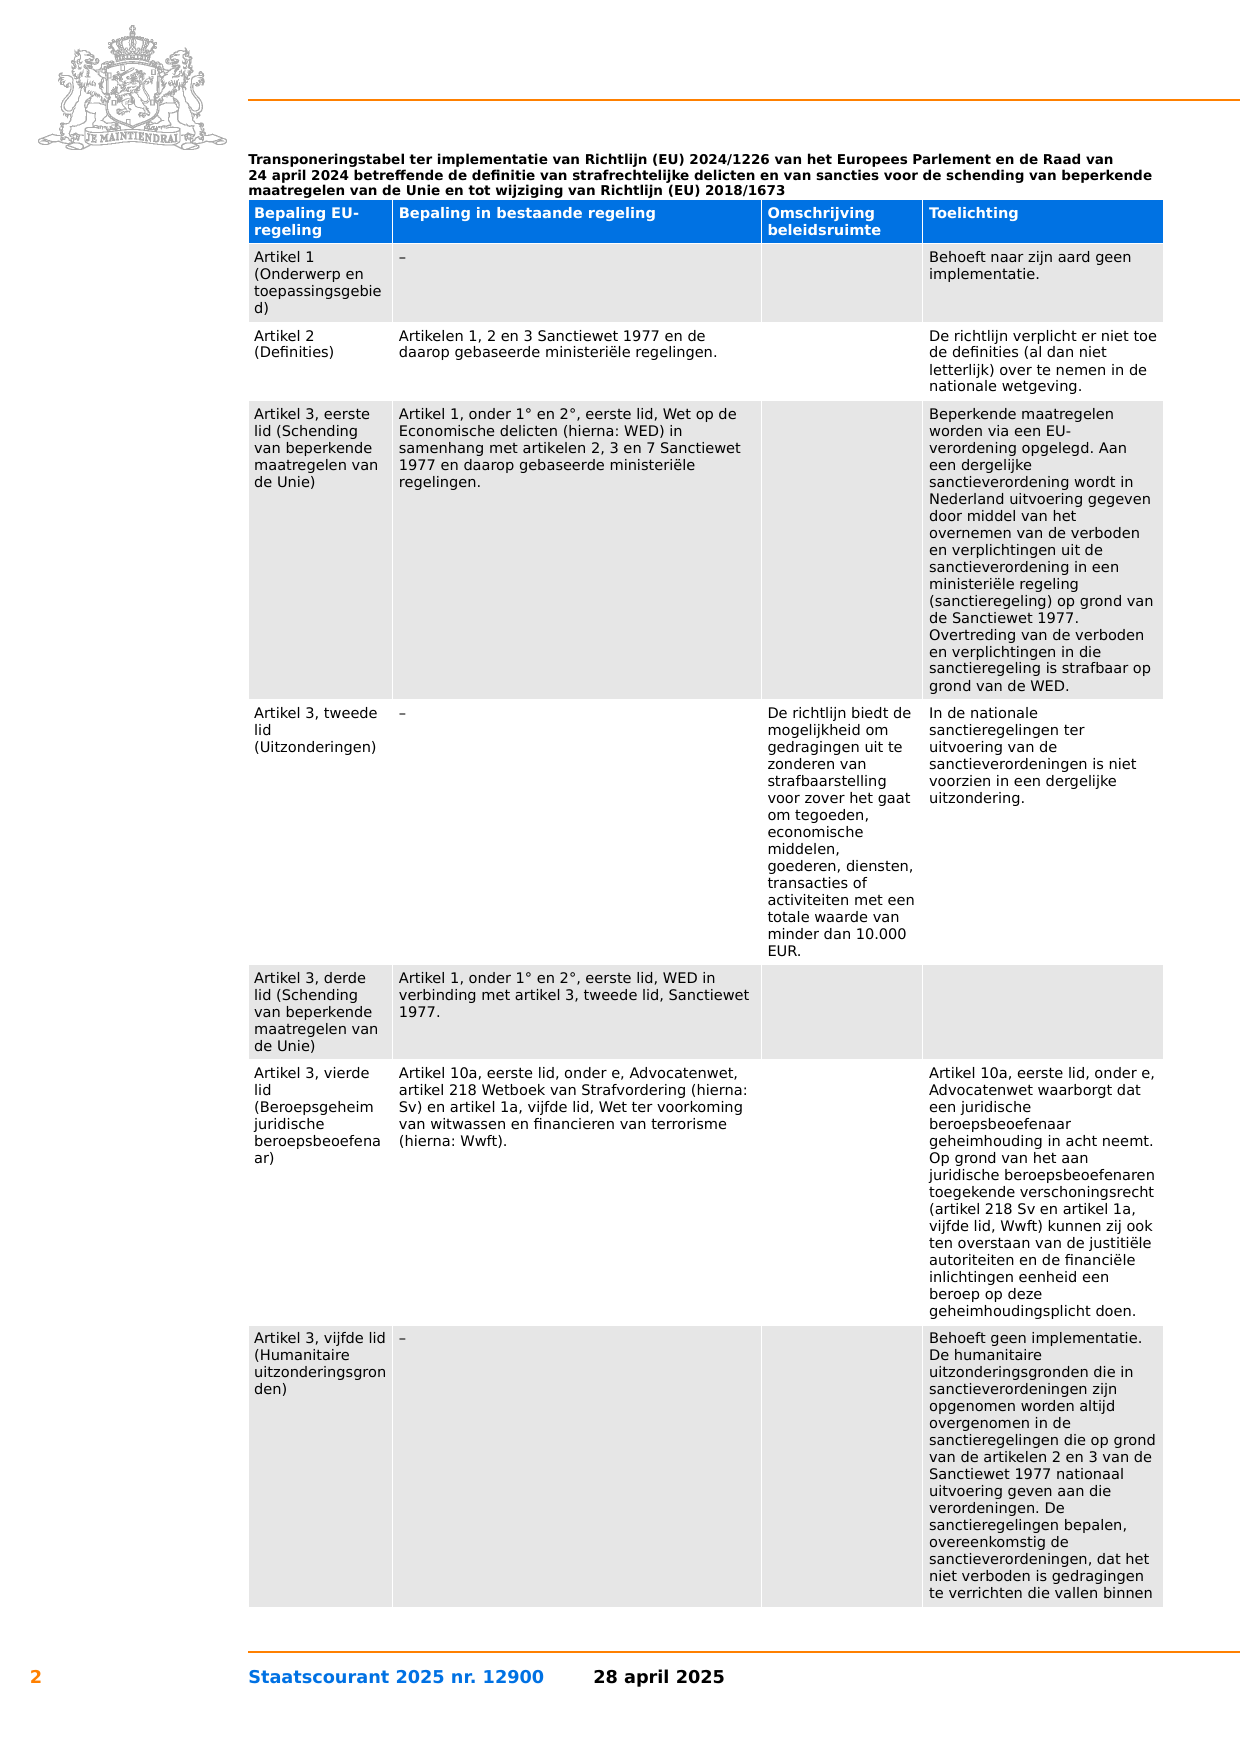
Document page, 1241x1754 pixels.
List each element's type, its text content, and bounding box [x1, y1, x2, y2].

table_cell Artikel 3, eerste lid (Schending van beperkende maatregelen van de Unie) [249, 401, 392, 699]
table_cell [762, 1061, 922, 1324]
table_cell Behoeft geen implementatie. De humanitaire uitzonderingsgronden die in sanctieverordeningen zijn opgenomen worden altijd overgenomen in de sanctieregelingen die op grond van de artikelen 2 en 3 van de Sanctiewet 1977 nationaal uitvoering geven aan die verordeningen. De sanctieregelingen bepalen, overeenkomstig de sanctieverordeningen, dat het niet verboden is gedragingen te verrichten die vallen binnen [923, 1326, 1163, 1607]
table_cell Artikel 2 (Definities) [249, 323, 392, 400]
table_cell Artikel 1, onder 1° en 2°, eerste lid, WED in verbinding met artikel 3, tweede lid, Sanctiewet 1977. [393, 965, 761, 1059]
table_cell Artikel 1 (Onderwerp en toepassingsgebied) [249, 244, 392, 322]
table_cell Artikel 1, onder 1° en 2°, eerste lid, Wet op de Economische delicten (hierna: WED) in samenhang met artikelen 2, 3 en 7 Sanctiewet 1977 en daarop gebaseerde ministeriële regelingen. [393, 401, 761, 699]
table_cell [762, 244, 922, 322]
table_cell De richtlijn biedt de mogelijkheid om gedragingen uit te zonderen van strafbaarstelling voor zover het gaat om tegoeden, economische middelen, goederen, diensten, transacties of activiteiten met een totale waarde van minder dan 10.000 EUR. [762, 700, 922, 964]
table_cell Beperkende maatregelen worden via een EU-verordening opgelegd. Aan een dergelijke sanctieverordening wordt in Nederland uitvoering gegeven door middel van het overnemen van de verboden en verplichtingen uit de sanctieverordening in een ministeriële regeling (sanctieregeling) op grond van de Sanctiewet 1977. Overtreding van de verboden en verplichtingen in die sanctieregeling is strafbaar op grond van de WED. [923, 401, 1163, 699]
table_cell Toelichting [923, 200, 1163, 243]
table_cell [762, 965, 922, 1059]
table_cell Bepaling EU-regeling [249, 200, 392, 243]
table_cell – [393, 1326, 761, 1607]
table_cell [923, 965, 1163, 1059]
table_cell – [393, 244, 761, 322]
table_cell De richtlijn verplicht er niet toe de definities (al dan niet letterlijk) over te nemen in de nationale wetgeving. [923, 323, 1163, 400]
table_cell [762, 1326, 922, 1607]
table_cell Behoeft naar zijn aard geen implementatie. [923, 244, 1163, 322]
table_cell [762, 401, 922, 699]
picture [38, 25, 227, 150]
table_cell [762, 323, 922, 400]
table_cell Artikel 3, tweede lid (Uitzonderingen) [249, 700, 392, 964]
table_cell Artikelen 1, 2 en 3 Sanctiewet 1977 en de daarop gebaseerde ministeriële regelingen. [393, 323, 761, 400]
table_cell In de nationale sanctieregelingen ter uitvoering van de sanctieverordeningen is niet voorzien in een dergelijke uitzondering. [923, 700, 1163, 964]
table_cell Artikel 3, vierde lid (Beroepsgeheim juridische beroepsbeoefenaar) [249, 1061, 392, 1324]
table_cell Bepaling in bestaande regeling [393, 200, 761, 243]
table_cell Artikel 10a, eerste lid, onder e, Advocatenwet waarborgt dat een juridische beroepsbeoefenaar geheimhouding in acht neemt. Op grond van het aan juridische beroepsbeoefenaren toegekende verschoningsrecht (artikel 218 Sv en artikel 1a, vijfde lid, Wwft) kunnen zij ook ten overstaan van de justitiële autoriteiten en de financiële inlichtingen eenheid een beroep op deze geheimhoudingsplicht doen. [923, 1061, 1163, 1324]
table_cell Omschrijving beleidsruimte [762, 200, 922, 243]
table_cell Artikel 10a, eerste lid, onder e, Advocatenwet, artikel 218 Wetboek van Strafvordering (hierna: Sv) en artikel 1a, vijfde lid, Wet ter voorkoming van witwassen en financieren van terrorisme (hierna: Wwft). [393, 1061, 761, 1324]
table_cell Artikel 3, derde lid (Schending van beperkende maatregelen van de Unie) [249, 965, 392, 1059]
table_header Transponeringstabel ter implementatie van Richtlijn (EU) 2024/1226 van het Europees Parlement en de Raad van 24 april 2024 betreffende de definitie van strafrechtelijke delicten en van sancties voor de schending van beperkende maatregelen van de Unie en tot wijziging van Richtlijn (EU) 2018/1673 [248, 152, 1163, 199]
table_cell – [393, 700, 761, 964]
table_cell Artikel 3, vijfde lid (Humanitaire uitzonderingsgronden) [249, 1326, 392, 1607]
